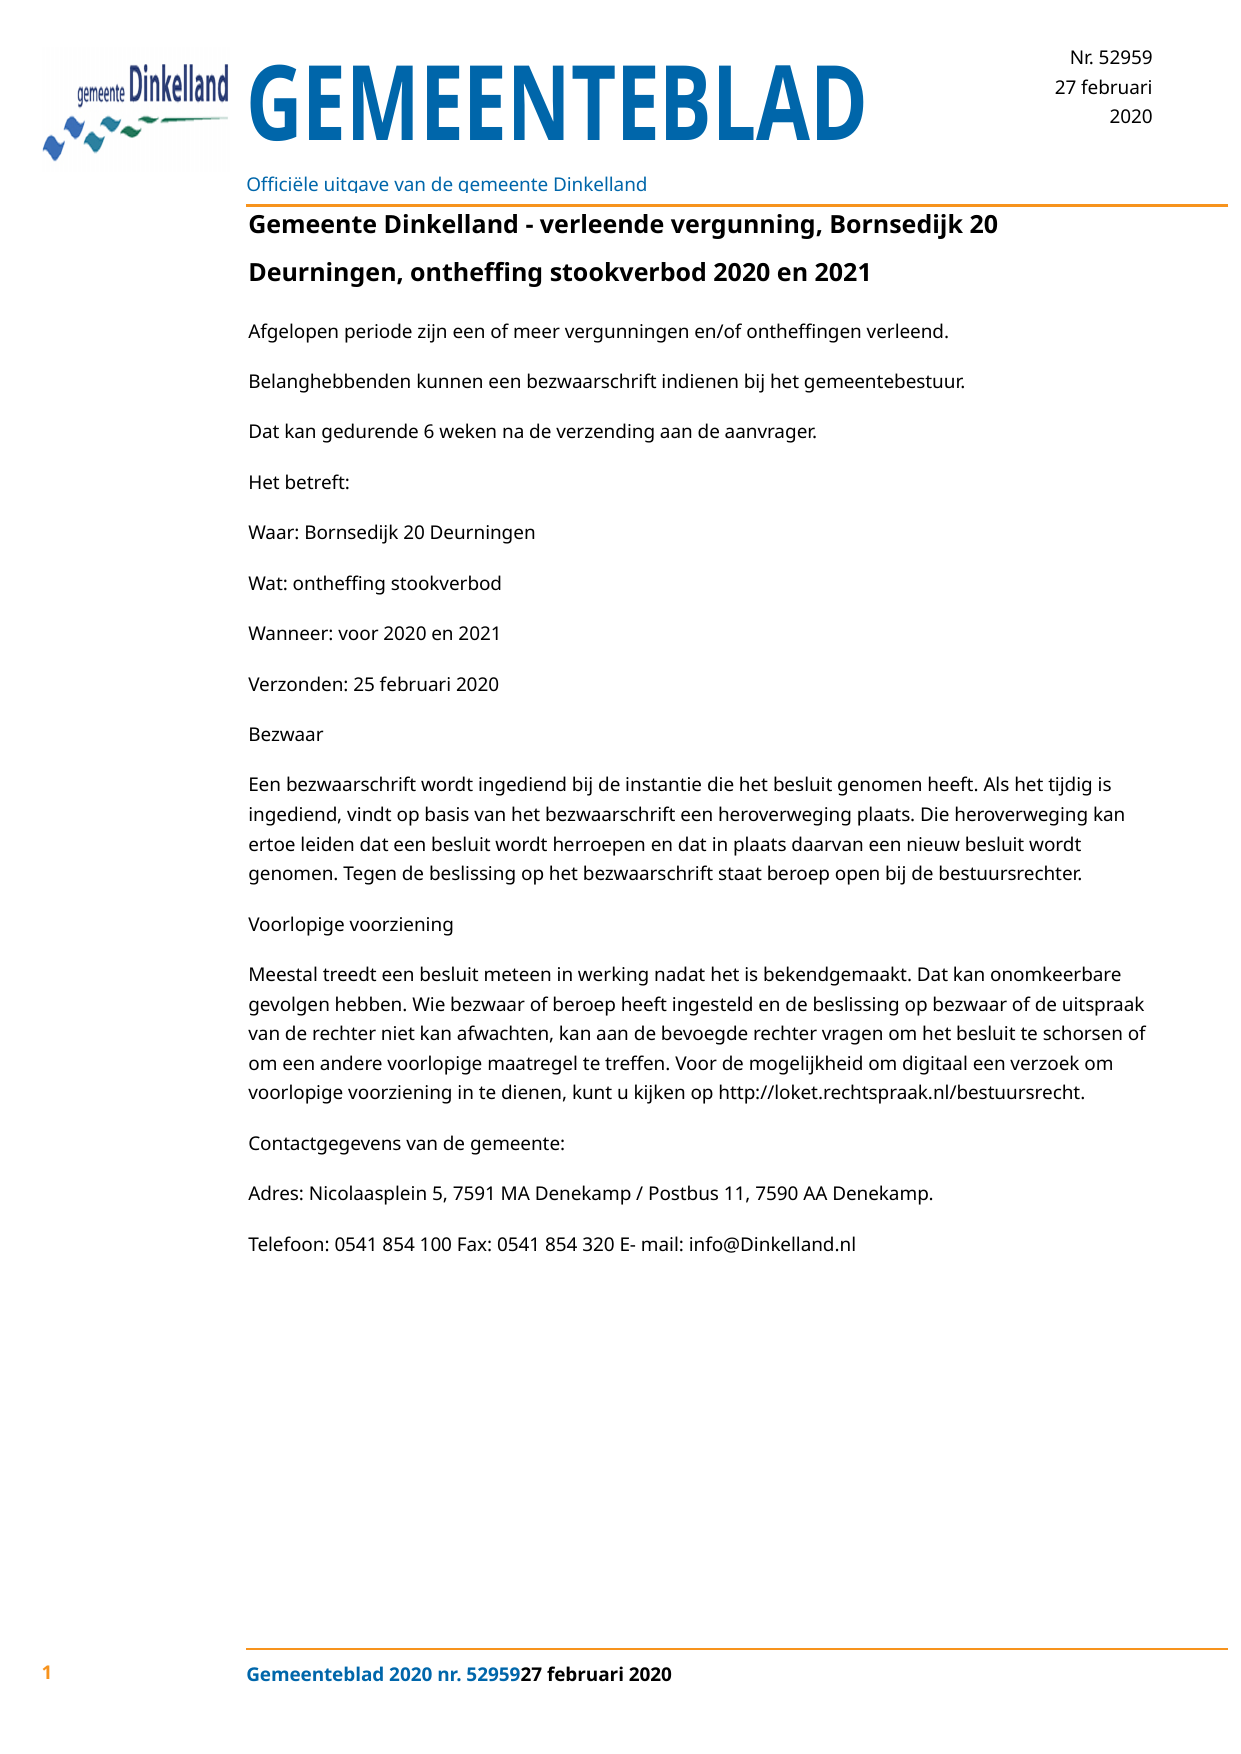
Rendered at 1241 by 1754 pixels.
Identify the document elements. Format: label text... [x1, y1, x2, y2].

text Afgelopen periode zijn een of meer vergunningen en/of ontheffingen verleend. [248, 318, 1152, 344]
text Het betreft: [248, 469, 1152, 495]
text Verzonden: 25 februari 2020 [248, 671, 1152, 697]
text Wat: ontheffing stookverbod [248, 570, 1152, 596]
text Telefoon: 0541 854 100 Fax: 0541 854 320 E- mail: info@Dinkelland.nl [248, 1231, 1152, 1257]
text Wanneer: voor 2020 en 2021 [248, 620, 1152, 646]
text Een bezwaarschrift wordt ingediend bij de instantie die het besluit genomen heeft. Als het tijdig is ingediend, vindt op basis van het bezwaarschrift een heroverweging plaats. Die heroverweging kan ertoe leiden dat een besluit wordt herroepen en dat in plaats daarvan een nieuw besluit wordt genomen. Tegen de beslissing op het bezwaarschrift staat beroep open bij de bestuursrechter. [248, 772, 1152, 886]
text Contactgegevens van de gemeente: [248, 1130, 1152, 1156]
text Voorlopige voorziening [248, 911, 1152, 937]
text Waar: Bornsedijk 20 Deurningen [248, 519, 1152, 545]
text Gemeente Dinkelland - verleende vergunning, Bornsedijk 20 Deurningen, ontheffing stookverbod 2020 en 2021 [248, 207, 1152, 288]
text Dat kan gedurende 6 weken na de verzending aan de aanvrager. [248, 419, 1152, 444]
text Bezwaar [248, 721, 1152, 747]
picture [41, 47, 231, 172]
text Adres: Nicolaasplein 5, 7591 MA Denekamp / Postbus 11, 7590 AA Denekamp. [248, 1180, 1152, 1206]
text Meestal treedt een besluit meteen in werking nadat het is bekendgemaakt. Dat kan onomkeerbare gevolgen hebben. Wie bezwaar of beroep heeft ingesteld en de beslissing op bezwaar of de uitspraak van de rechter niet kan afwachten, kan aan de bevoegde rechter vragen om het besluit te schorsen of om een andere voorlopige maatregel te treffen. Voor de mogelijkheid om digitaal een verzoek om voorlopige voorziening in te dienen, kunt u kijken op http://loket.rechtspraak.nl/bestuursrecht. [248, 961, 1152, 1105]
text Belanghebbenden kunnen een bezwaarschrift indienen bij het gemeentebestuur. [248, 368, 1152, 394]
